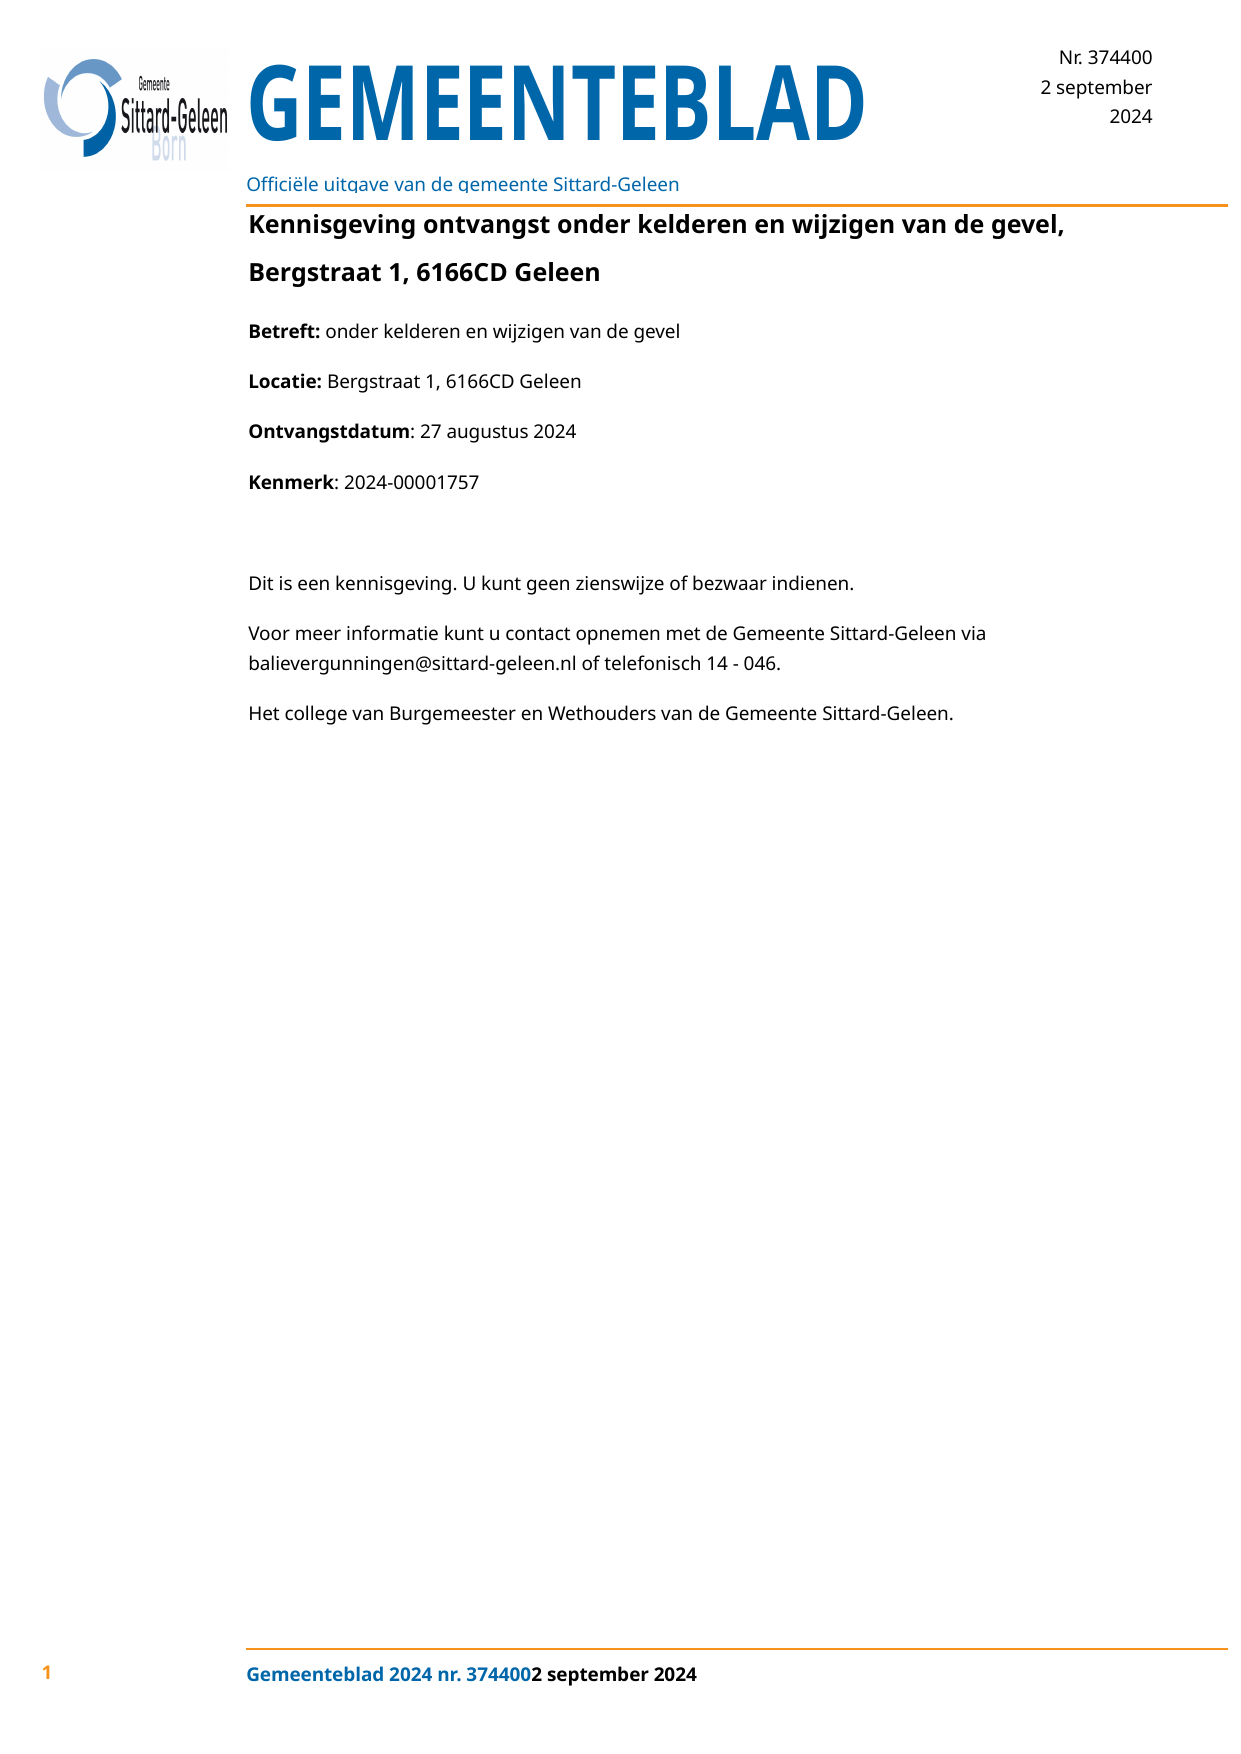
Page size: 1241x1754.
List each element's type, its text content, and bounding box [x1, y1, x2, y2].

text Voor meer informatie kunt u contact opnemen met de Gemeente Sittard-Geleen via balievergunningen@sittard-geleen.nl of telefonisch 14 - 046. [248, 620, 1152, 676]
text Locatie: Bergstraat 1, 6166CD Geleen [248, 368, 1152, 394]
text Dit is een kennisgeving. U kunt geen zienswijze of bezwaar indienen. [248, 570, 1152, 596]
text Kennisgeving ontvangst onder kelderen en wijzigen van de gevel, Bergstraat 1, 6166CD Geleen [248, 207, 1152, 288]
text Ontvangstdatum: 27 augustus 2024 [248, 419, 1152, 444]
text Betreft: onder kelderen en wijzigen van de gevel [248, 318, 1152, 344]
text Het college van Burgemeester en Wethouders van de Gemeente Sittard-Geleen. [248, 700, 1152, 726]
text Kenmerk: 2024-00001757 [248, 469, 1152, 495]
picture [41, 47, 231, 172]
